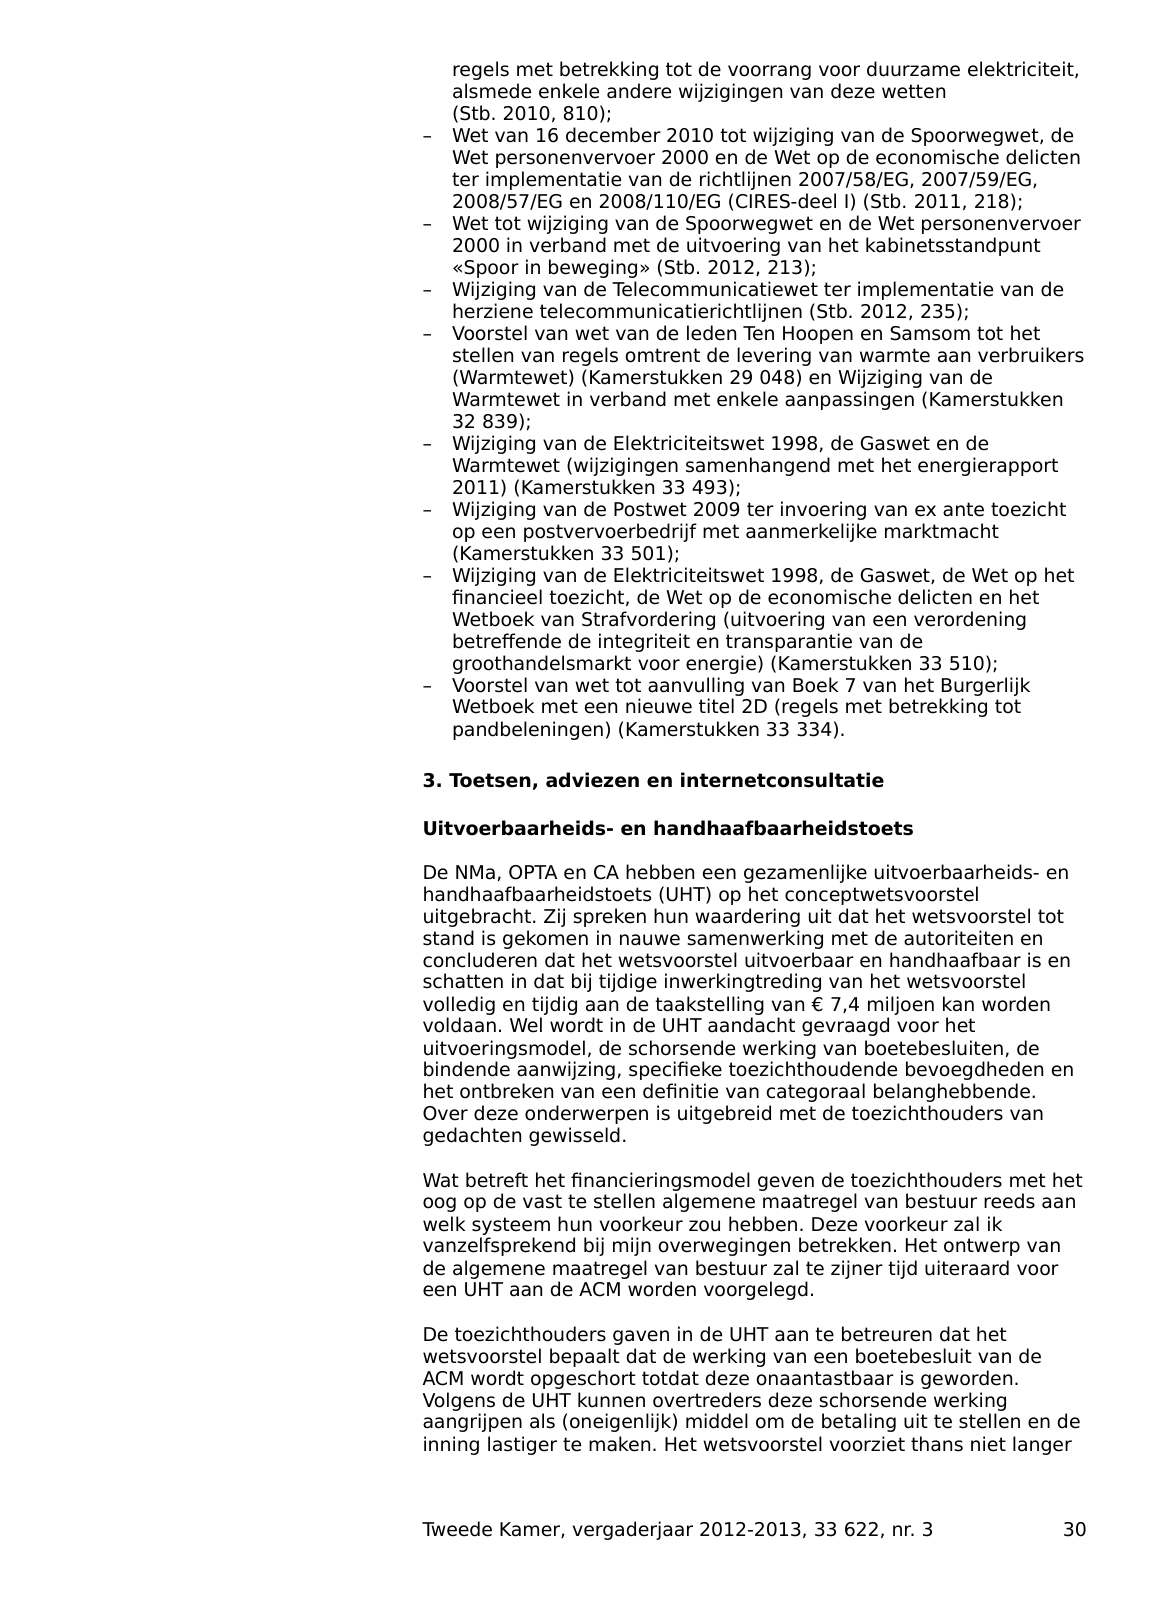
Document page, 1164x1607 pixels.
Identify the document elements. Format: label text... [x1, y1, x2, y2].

text De NMa, OPTA en CA hebben een gezamenlijke uitvoerbaarheids- en handhaafbaarheidstoets (UHT) op het conceptwetsvoorstel uitgebracht. Zij spreken hun waardering uit dat het wetsvoorstel tot stand is gekomen in nauwe samenwerking met de autoriteiten en concluderen dat het wetsvoorstel uitvoerbaar en handhaafbaar is en schatten in dat bij tijdige inwerkingtreding van het wetsvoorstel volledig en tijdig aan de taakstelling van € 7,4 miljoen kan worden voldaan. Wel wordt in de UHT aandacht gevraagd voor het uitvoeringsmodel, de schorsende werking van boetebesluiten, de bindende aanwijzing, specifieke toezichthoudende bevoegdheden en het ontbreken van een definitie van categoraal belanghebbende. Over deze onderwerpen is uitgebreid met de toezichthouders van gedachten gewisseld. [422, 862, 1087, 1147]
text – Wijziging van de Postwet 2009 ter invoering van ex ante toezicht op een postvervoerbedrijf met aanmerkelijke marktmacht (Kamerstukken 33 501); [422, 499, 1087, 564]
text – Voorstel van wet tot aanvulling van Boek 7 van het Burgerlijk Wetboek met een nieuwe titel 2D (regels met betrekking tot pandbeleningen) (Kamerstukken 33 334). [422, 674, 1087, 740]
text – Voorstel van wet van de leden Ten Hoopen en Samsom tot het stellen van regels omtrent de levering van warmte aan verbruikers (Warmtewet) (Kamerstukken 29 048) en Wijziging van de Warmtewet in verband met enkele aanpassingen (Kamerstukken 32 839); [422, 323, 1087, 433]
text – Wijziging van de Elektriciteitswet 1998, de Gaswet en de Warmtewet (wijzigingen samenhangend met het energierapport 2011) (Kamerstukken 33 493); [422, 433, 1087, 499]
text – Wijziging van de Elektriciteitswet 1998, de Gaswet, de Wet op het financieel toezicht, de Wet op de economische delicten en het Wetboek van Strafvordering (uitvoering van een verordening betreffende de integriteit en transparantie van de groothandelsmarkt voor energie) (Kamerstukken 33 510); [422, 564, 1087, 674]
text – Wet tot wijziging van de Spoorwegwet en de Wet personenvervoer 2000 in verband met de uitvoering van het kabinetsstandpunt «Spoor in beweging» (Stb. 2012, 213); [422, 213, 1087, 279]
subtitle Uitvoerbaarheids- en handhaafbaarheidstoets [422, 817, 1087, 839]
text – Wet van 16 december 2010 tot wijziging van de Spoorwegwet, de Wet personenvervoer 2000 en de Wet op de economische delicten ter implementatie van de richtlijnen 2007/58/EG, 2007/59/EG, 2008/57/EG en 2008/110/EG (CIRES-deel I) (Stb. 2011, 218); [422, 125, 1087, 213]
text De toezichthouders gaven in de UHT aan te betreuren dat het wetsvoorstel bepaalt dat de werking van een boetebesluit van de ACM wordt opgeschort totdat deze onaantastbaar is geworden. Volgens de UHT kunnen overtreders deze schorsende werking aangrijpen als (oneigenlijk) middel om de betaling uit te stellen en de inning lastiger te maken. Het wetsvoorstel voorziet thans niet langer [422, 1323, 1087, 1455]
text – Wijziging van de Telecommunicatiewet ter implementatie van de herziene telecommunicatierichtlijnen (Stb. 2012, 235); [422, 279, 1087, 323]
subtitle 3. Toetsen, adviezen en internetconsultatie [422, 770, 1087, 792]
text regels met betrekking tot de voorrang voor duurzame elektriciteit, alsmede enkele andere wijzigingen van deze wetten (Stb. 2010, 810); [422, 59, 1087, 125]
text Wat betreft het financieringsmodel geven de toezichthouders met het oog op de vast te stellen algemene maatregel van bestuur reeds aan welk systeem hun voorkeur zou hebben. Deze voorkeur zal ik vanzelfsprekend bij mijn overwegingen betrekken. Het ontwerp van de algemene maatregel van bestuur zal te zijner tijd uiteraard voor een UHT aan de ACM worden voorgelegd. [422, 1169, 1087, 1301]
